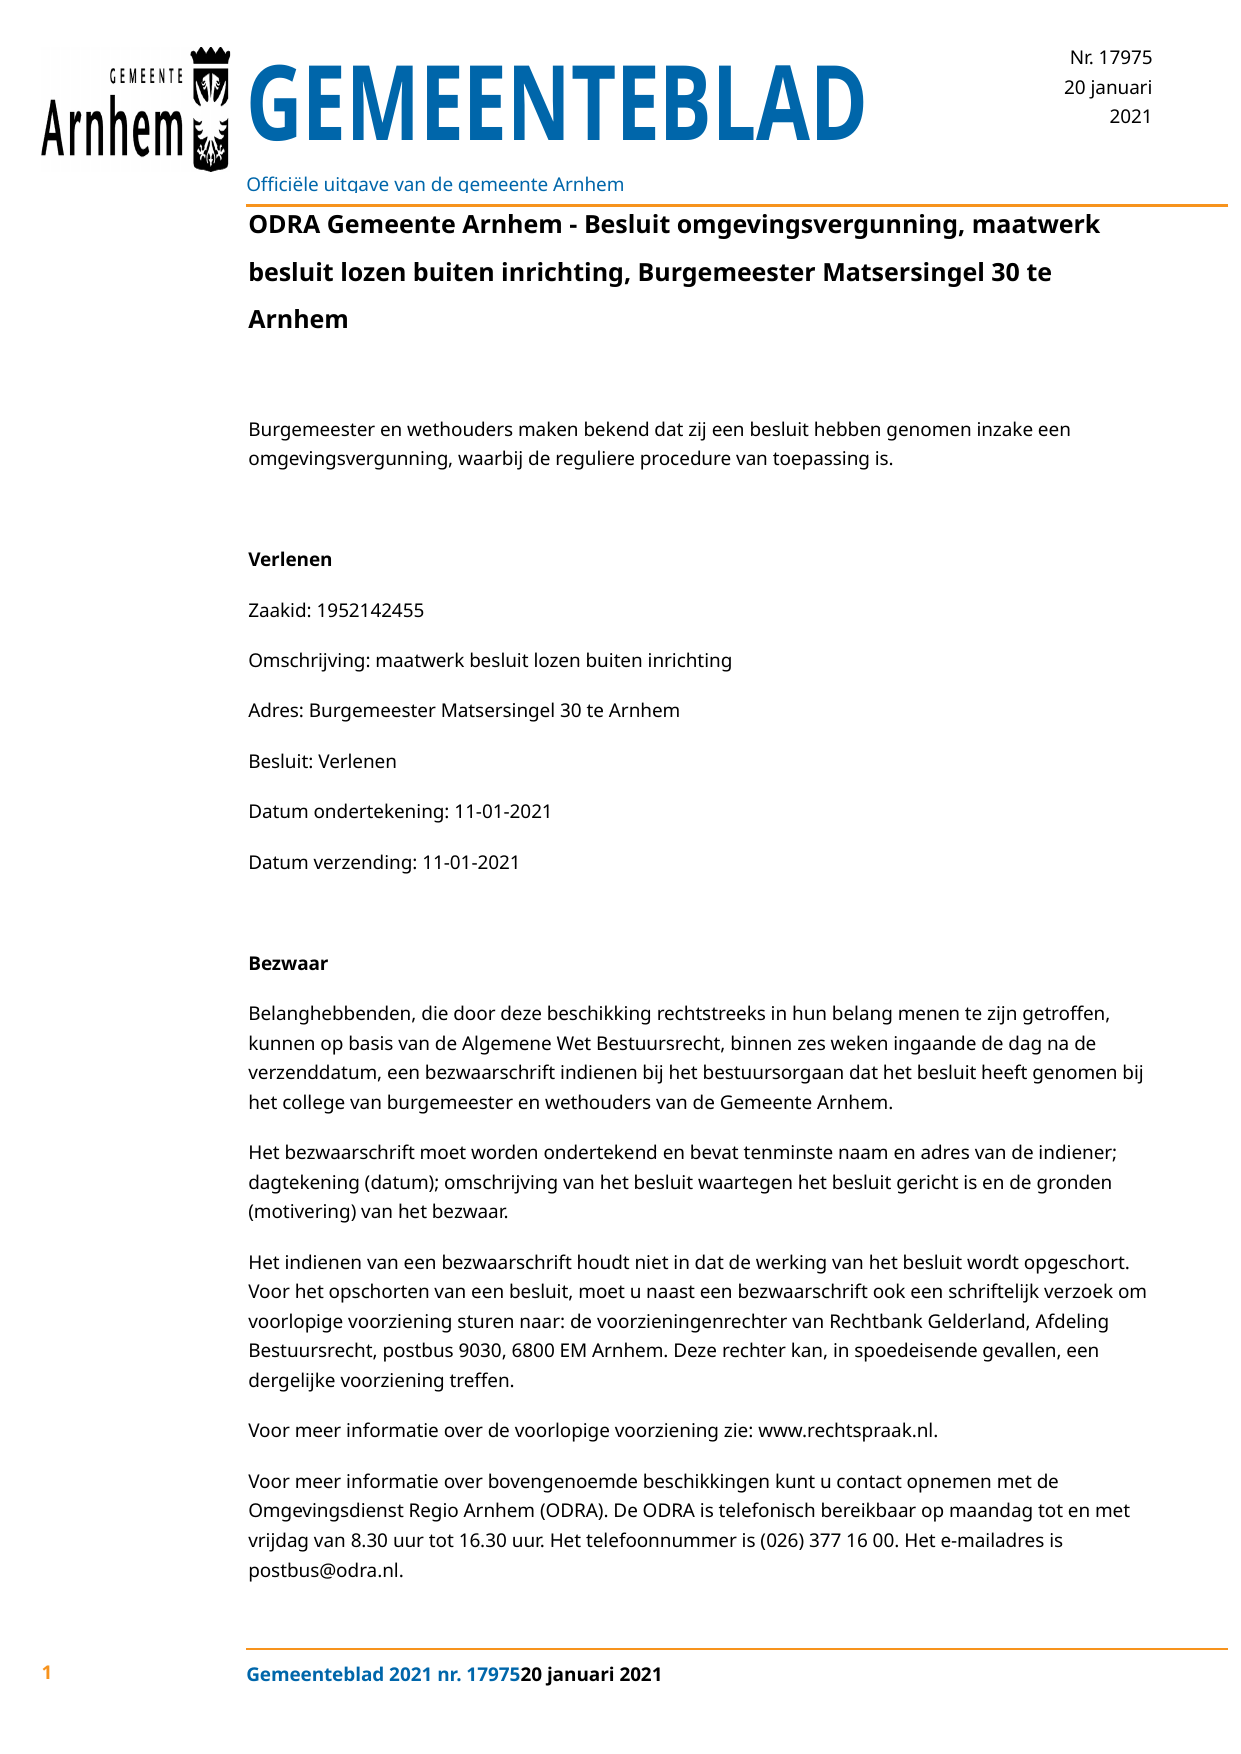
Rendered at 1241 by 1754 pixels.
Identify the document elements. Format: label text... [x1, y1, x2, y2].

text ODRA Gemeente Arnhem - Besluit omgevingsvergunning, maatwerk besluit lozen buiten inrichting, Burgemeester Matsersingel 30 te Arnhem [248, 207, 1152, 336]
text Verlenen [248, 546, 1152, 572]
text Het indienen van een bezwaarschrift houdt niet in dat de werking van het besluit wordt opgeschort. Voor het opschorten van een besluit, moet u naast een bezwaarschrift ook een schriftelijk verzoek om voorlopige voorziening sturen naar: de voorzieningenrechter van Rechtbank Gelderland, Afdeling Bestuursrecht, postbus 9030, 6800 EM Arnhem. Deze rechter kan, in spoedeisende gevallen, een dergelijke voorziening treffen. [248, 1249, 1152, 1393]
text Datum ondertekening: 11-01-2021 [248, 798, 1152, 824]
text Adres: Burgemeester Matsersingel 30 te Arnhem [248, 698, 1152, 723]
text Datum verzending: 11-01-2021 [248, 849, 1152, 874]
text Voor meer informatie over bovengenoemde beschikkingen kunt u contact opnemen met de Omgevingsdienst Regio Arnhem (ODRA). De ODRA is telefonisch bereikbaar op maandag tot en met vrijdag van 8.30 uur tot 16.30 uur. Het telefoonnummer is (026) 377 16 00. Het e-mailadres is postbus@odra.nl. [248, 1468, 1152, 1582]
text Belanghebbenden, die door deze beschikking rechtstreeks in hun belang menen te zijn getroffen, kunnen op basis van de Algemene Wet Bestuursrecht, binnen zes weken ingaande de dag na de verzenddatum, een bezwaarschrift indienen bij het bestuursorgaan dat het besluit heeft genomen bij het college van burgemeester en wethouders van de Gemeente Arnhem. [248, 1000, 1152, 1114]
text Bezwaar [248, 950, 1152, 975]
text Besluit: Verlenen [248, 748, 1152, 774]
text Omschrijving: maatwerk besluit lozen buiten inrichting [248, 647, 1152, 673]
text Zaakid: 1952142455 [248, 597, 1152, 622]
text Voor meer informatie over de voorlopige voorziening zie: www.rechtspraak.nl. [248, 1418, 1152, 1443]
text Burgemeester en wethouders maken bekend dat zij een besluit hebben genomen inzake een omgevingsvergunning, waarbij de reguliere procedure van toepassing is. [248, 416, 1152, 471]
text Het bezwaarschrift moet worden ondertekend en bevat tenminste naam en adres van de indiener; dagtekening (datum); omschrijving van het besluit waartegen het besluit gericht is en de gronden (motivering) van het bezwaar. [248, 1139, 1152, 1224]
picture [41, 47, 231, 172]
